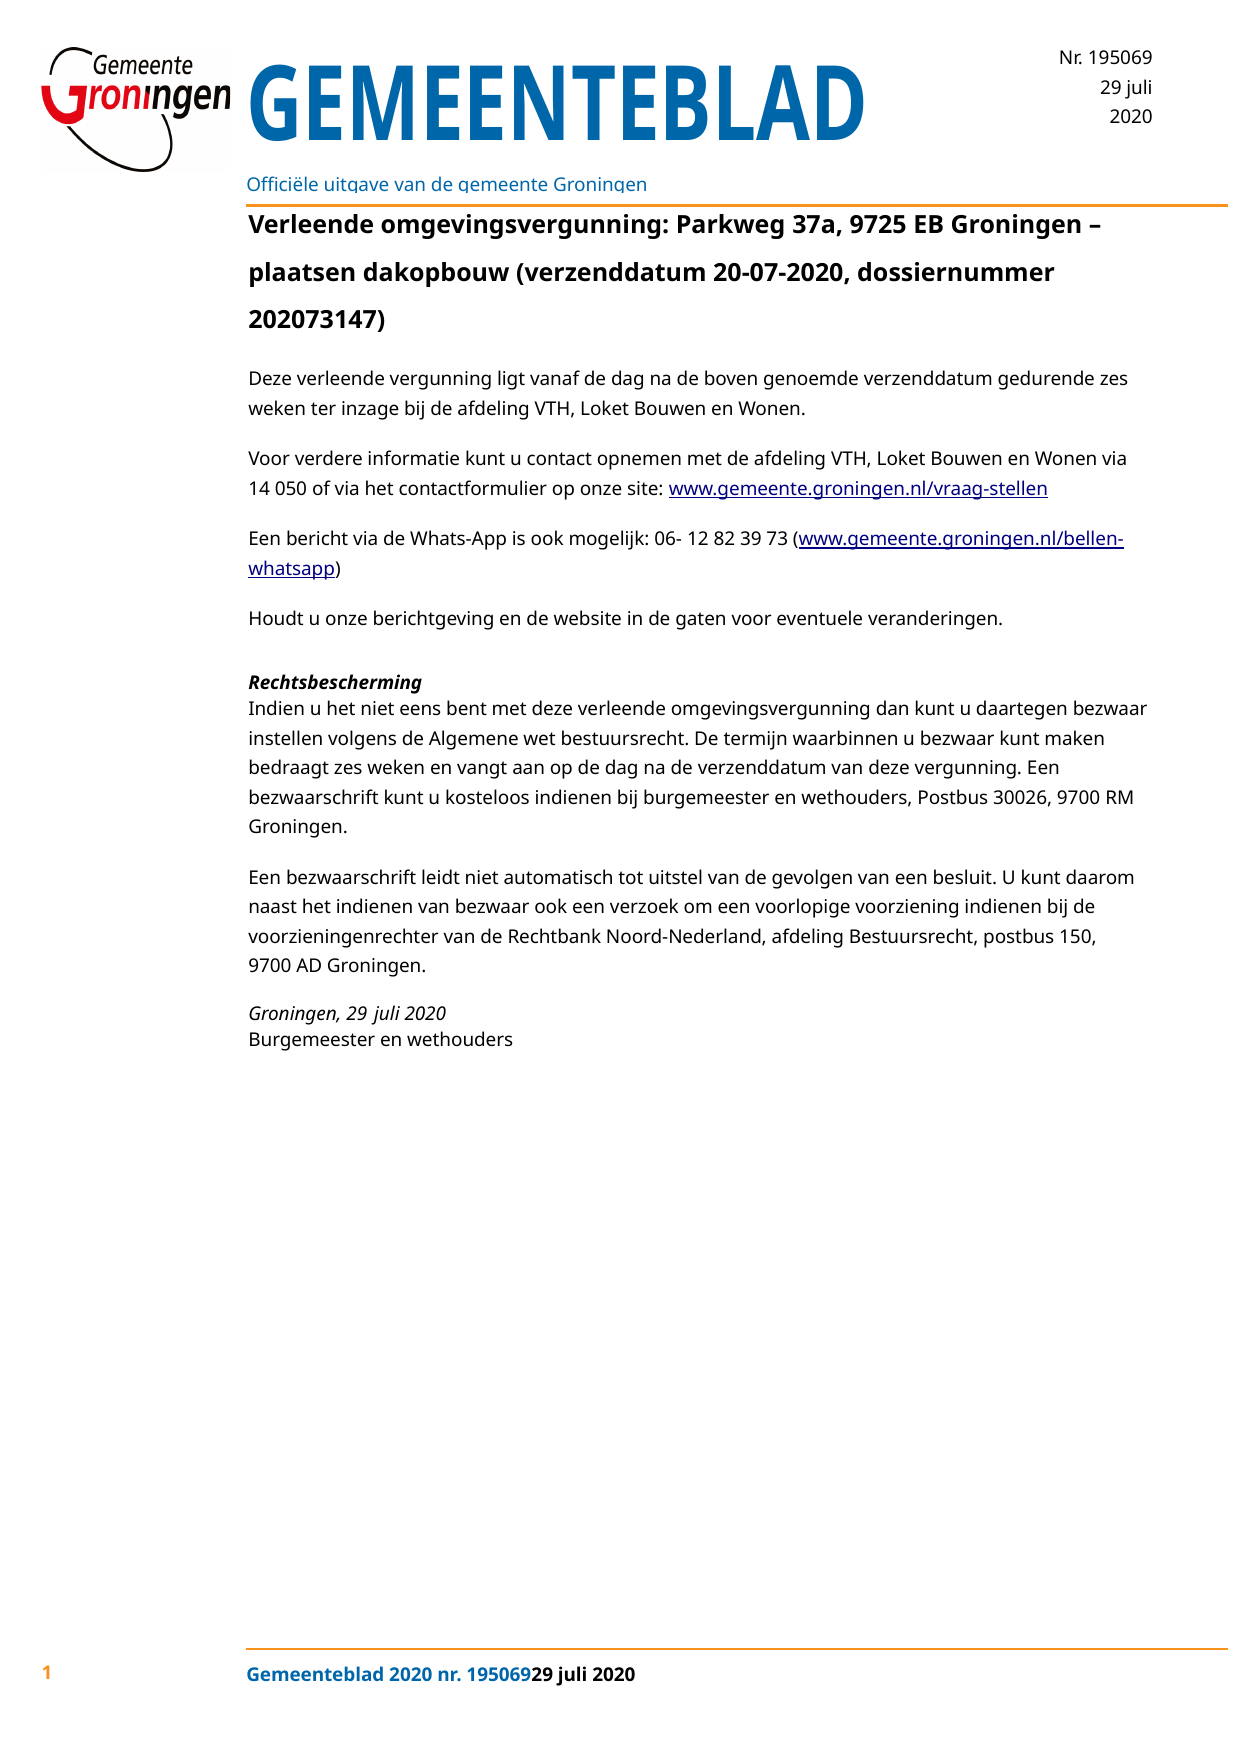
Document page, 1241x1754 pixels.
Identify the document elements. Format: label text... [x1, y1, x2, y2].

text Verleende omgevingsvergunning: Parkweg 37a, 9725 EB Groningen – plaatsen dakopbouw (verzenddatum 20-07-2020, dossiernummer 202073147) [248, 207, 1152, 336]
text Indien u het niet eens bent met deze verleende omgevingsvergunning dan kunt u daartegen bezwaar instellen volgens de Algemene wet bestuursrecht. De termijn waarbinnen u bezwaar kunt maken bedraagt zes weken en vangt aan op de dag na de verzenddatum van deze vergunning. Een bezwaarschrift kunt u kosteloos indienen bij burgemeester en wethouders, Postbus 30026, 9700 RM Groningen. [248, 695, 1152, 839]
text Deze verleende vergunning ligt vanaf de dag na de boven genoemde verzenddatum gedurende zes weken ter inzage bij de afdeling VTH, Loket Bouwen en Wonen. [248, 366, 1152, 421]
text Houdt u onze berichtgeving en de website in de gaten voor eventuele veranderingen. [248, 606, 1152, 631]
picture [41, 47, 231, 172]
text Rechtsbescherming [248, 669, 1152, 695]
text Een bericht via de Whats-App is ook mogelijk: 06- 12 82 39 73 (www.gemeente.groningen.nl/bellen-whatsapp) [248, 526, 1152, 581]
text Burgemeester en wethouders [248, 1026, 1152, 1052]
text Een bezwaarschrift leidt niet automatisch tot uitstel van de gevolgen van een besluit. U kunt daarom naast het indienen van bezwaar ook een verzoek om een voorlopige voorziening indienen bij de voorzieningenrechter van de Rechtbank Noord-Nederland, afdeling Bestuursrecht, postbus 150, 9700 AD Groningen. [248, 864, 1152, 978]
text Voor verdere informatie kunt u contact opnemen met de afdeling VTH, Loket Bouwen en Wonen via 14 050 of via het contactformulier op onze site: www.gemeente.groningen.nl/vraag-stellen [248, 446, 1152, 501]
text Groningen, 29 juli 2020 [248, 1001, 1152, 1026]
